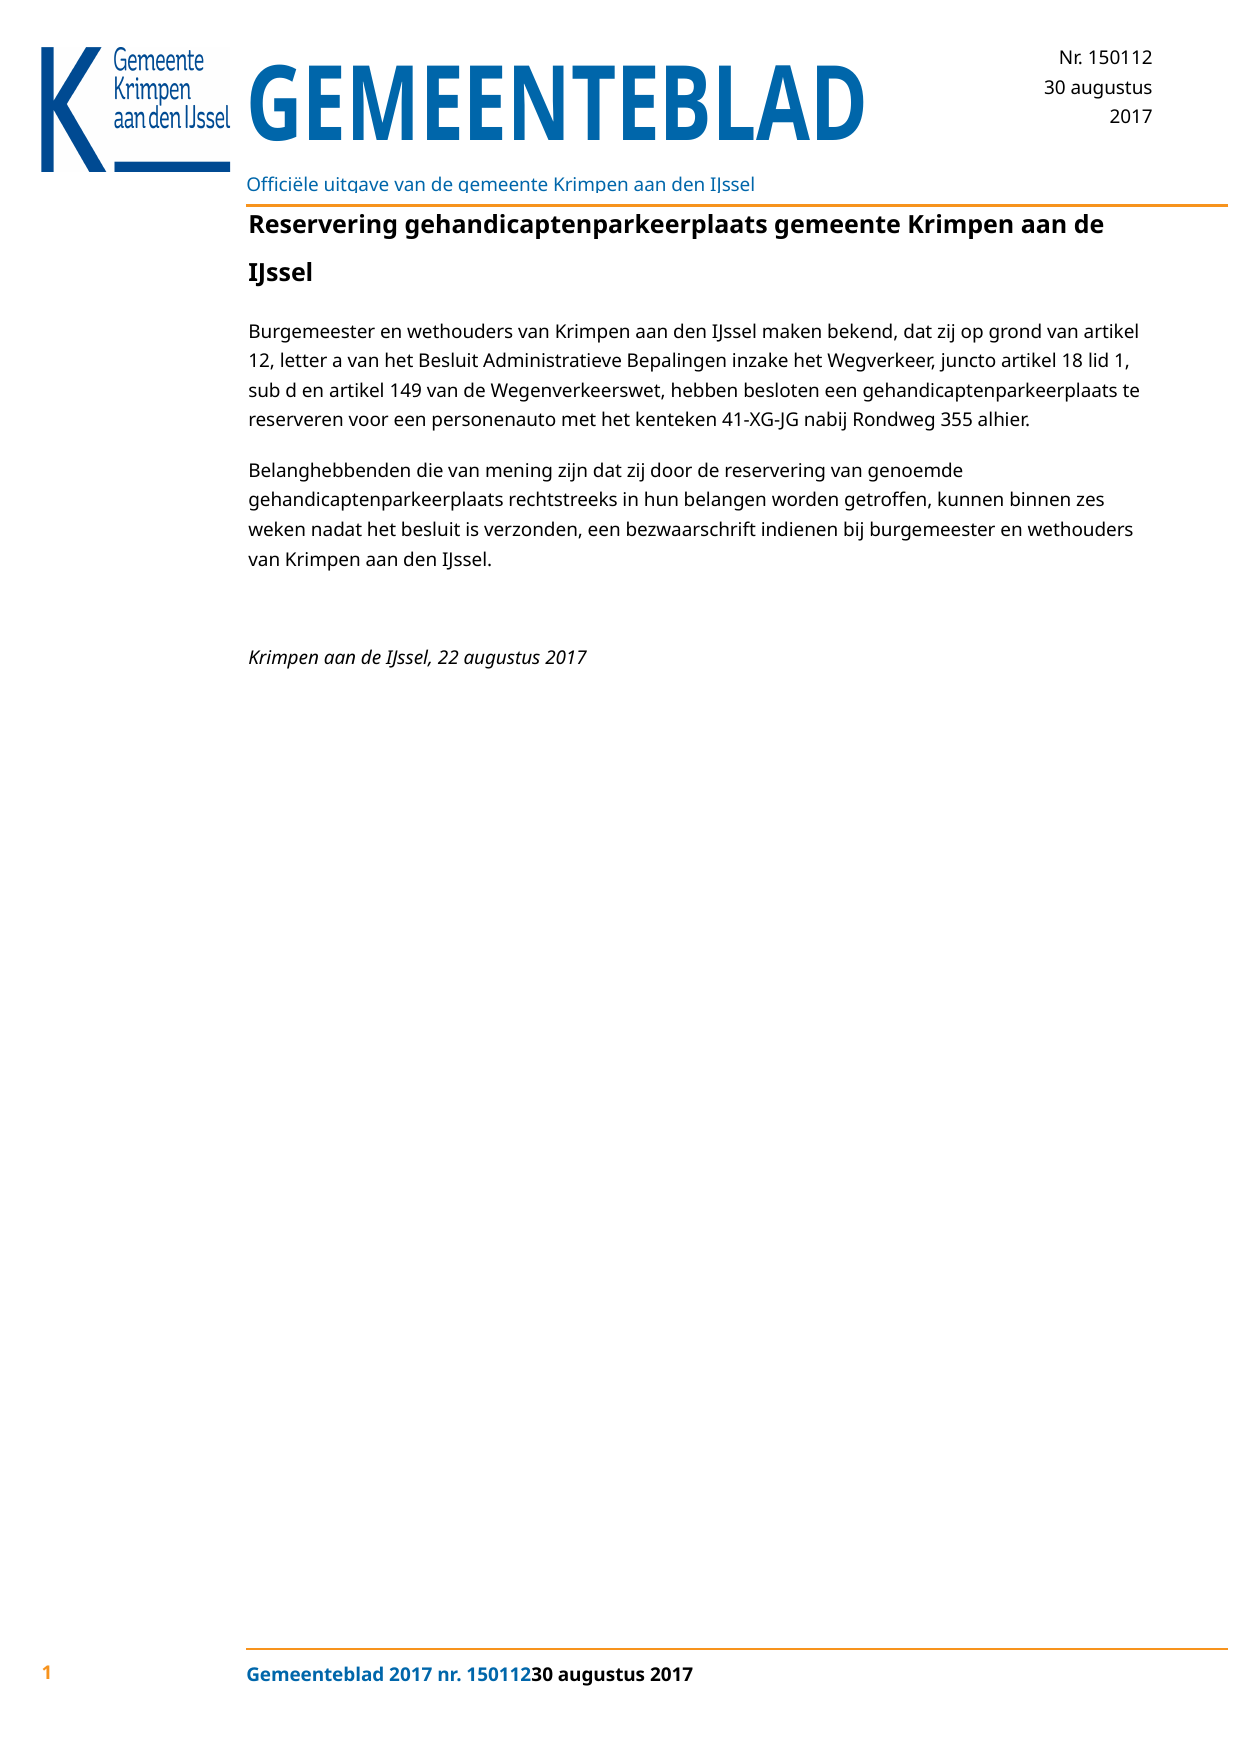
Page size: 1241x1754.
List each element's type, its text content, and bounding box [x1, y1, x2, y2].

picture [41, 47, 231, 172]
text Burgemeester en wethouders van Krimpen aan den IJssel maken bekend, dat zij op grond van artikel 12, letter a van het Besluit Administratieve Bepalingen inzake het Wegverkeer, juncto artikel 18 lid 1, sub d en artikel 149 van de Wegenverkeerswet, hebben besloten een gehandicaptenparkeerplaats te reserveren voor een personenauto met het kenteken 41-XG-JG nabij Rondweg 355 alhier. [248, 318, 1152, 432]
text Krimpen aan de IJssel, 22 augustus 2017 [248, 644, 1152, 670]
text Reservering gehandicaptenparkeerplaats gemeente Krimpen aan de IJssel [248, 207, 1152, 288]
text Belanghebbenden die van mening zijn dat zij door de reservering van genoemde gehandicaptenparkeerplaats rechtstreeks in hun belangen worden getroffen, kunnen binnen zes weken nadat het besluit is verzonden, een bezwaarschrift indienen bij burgemeester en wethouders van Krimpen aan den IJssel. [248, 457, 1152, 572]
